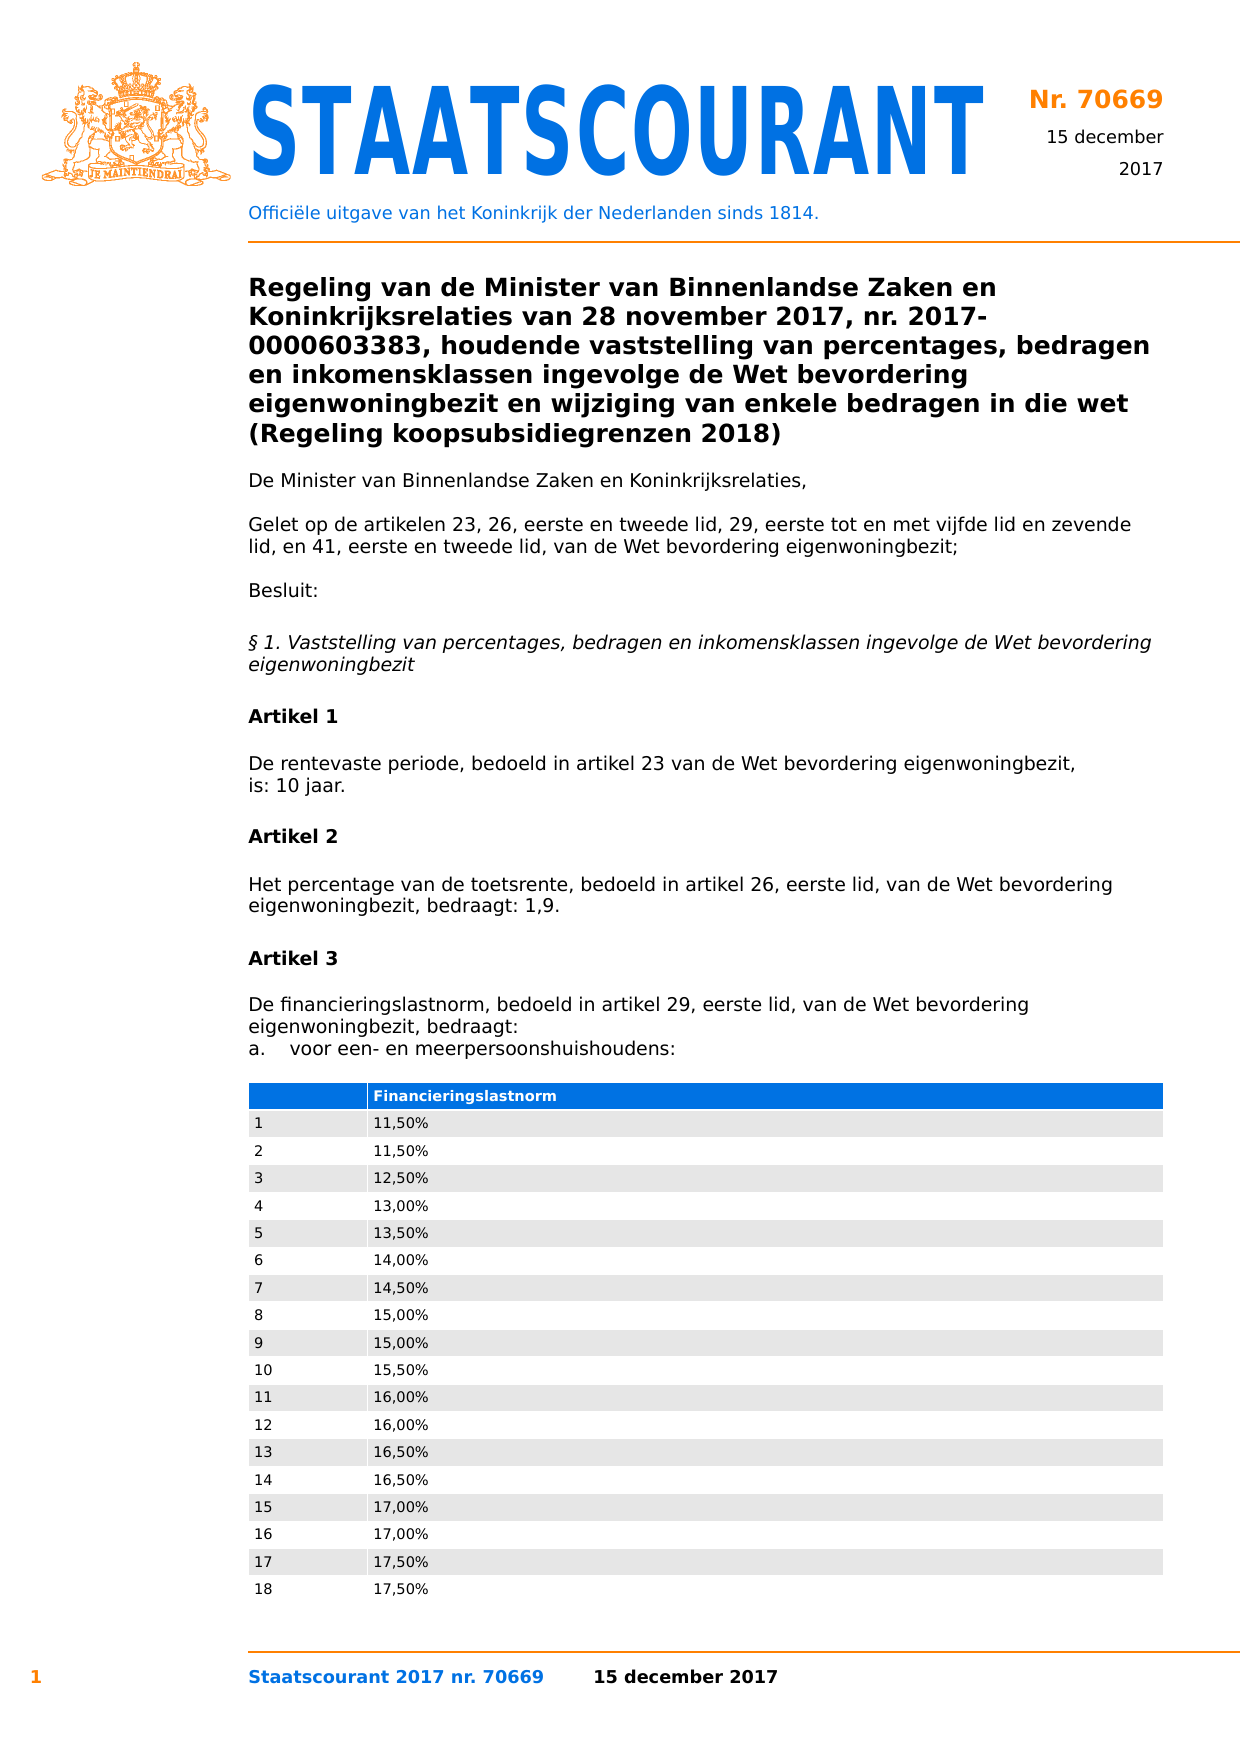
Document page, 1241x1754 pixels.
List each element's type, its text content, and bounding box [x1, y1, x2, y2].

table_cell 15 december [998, 121, 1240, 153]
table_cell 7 [249, 1275, 367, 1301]
table_cell 15,50% [368, 1357, 1163, 1383]
table_cell 14,50% [368, 1275, 1163, 1301]
table_cell 17 [249, 1549, 367, 1575]
table_cell 1 [249, 1111, 367, 1137]
table_cell 3 [249, 1165, 367, 1192]
table_cell 11 [249, 1385, 367, 1411]
table_cell 2017 [998, 153, 1240, 203]
table_cell 16,50% [368, 1467, 1163, 1493]
table_cell 5 [249, 1220, 367, 1247]
table_header [249, 1083, 367, 1109]
table_cell 15 [249, 1494, 367, 1521]
table_cell 13,00% [368, 1193, 1163, 1219]
subtitle Artikel 3 [248, 947, 1163, 969]
text De financieringslastnorm, bedoeld in artikel 29, eerste lid, van de Wet bevordering eigenwoningbezit, bedraagt: [248, 994, 1163, 1038]
text Het percentage van de toetsrente, bedoeld in artikel 26, eerste lid, van de Wet bevordering eigenwoningbezit, bedraagt: 1,9. [248, 873, 1163, 917]
table_cell 16 [249, 1522, 367, 1548]
subtitle Artikel 1 [248, 706, 1163, 727]
table_cell 17,00% [368, 1494, 1163, 1521]
table_cell 17,00% [368, 1522, 1163, 1548]
table_cell 16,50% [368, 1439, 1163, 1466]
table_cell 17,50% [368, 1549, 1163, 1575]
table_cell Officiële uitgave van het Koninkrijk der Nederlanden sinds 1814. [248, 203, 1240, 241]
table_header Nr. 70669 [998, 62, 1240, 121]
table_cell 16,00% [368, 1412, 1163, 1438]
table_cell 18 [249, 1576, 367, 1603]
table_header Financieringslastnorm [368, 1083, 1163, 1109]
table_cell 8 [249, 1303, 367, 1329]
table_cell 6 [249, 1248, 367, 1274]
table_cell 13 [249, 1439, 367, 1466]
table_cell 9 [249, 1330, 367, 1356]
table_cell 16,00% [368, 1385, 1163, 1411]
table_cell 2 [249, 1138, 367, 1164]
text Besluit: [248, 579, 1163, 602]
text a. voor een- en meerpersoonshuishoudens: [248, 1038, 1163, 1060]
picture [41, 62, 231, 186]
subtitle Artikel 2 [248, 826, 1163, 848]
table_cell 12 [249, 1412, 367, 1438]
subtitle § 1. Vaststelling van percentages, bedragen en inkomensklassen ingevolge de Wet bevordering eigenwoningbezit [248, 632, 1163, 676]
table_cell 12,50% [368, 1165, 1163, 1192]
text De Minister van Binnenlandse Zaken en Koninkrijksrelaties, [248, 470, 1163, 492]
table_cell 14,00% [368, 1248, 1163, 1274]
table_cell 10 [249, 1357, 367, 1383]
text De rentevaste periode, bedoeld in artikel 23 van de Wet bevordering eigenwoningbezit, [248, 752, 1163, 774]
subtitle Regeling van de Minister van Binnenlandse Zaken en Koninkrijksrelaties van 28 november 2017, nr. 2017-0000603383, houdende vaststelling van percentages, bedragen en inkomensklassen ingevolge de Wet bevordering eigenwoningbezit en wijziging van enkele bedragen in die wet (Regeling koopsubsidiegrenzen 2018) [248, 273, 1163, 448]
table_cell 17,50% [368, 1576, 1163, 1603]
table_cell 11,50% [368, 1111, 1163, 1137]
table_cell 15,00% [368, 1330, 1163, 1356]
table_header STAATSCOURANT [248, 62, 998, 203]
table_cell 15,00% [368, 1303, 1163, 1329]
table_cell 4 [249, 1193, 367, 1219]
table_cell 13,50% [368, 1220, 1163, 1247]
table_cell 11,50% [368, 1138, 1163, 1164]
table_header [25, 62, 248, 241]
text Gelet op de artikelen 23, 26, eerste en tweede lid, 29, eerste tot en met vijfde lid en zevende lid, en 41, eerste en tweede lid, van de Wet bevordering eigenwoningbezit; [248, 514, 1163, 558]
text is: 10 jaar. [248, 774, 1163, 796]
table_cell 14 [249, 1467, 367, 1493]
